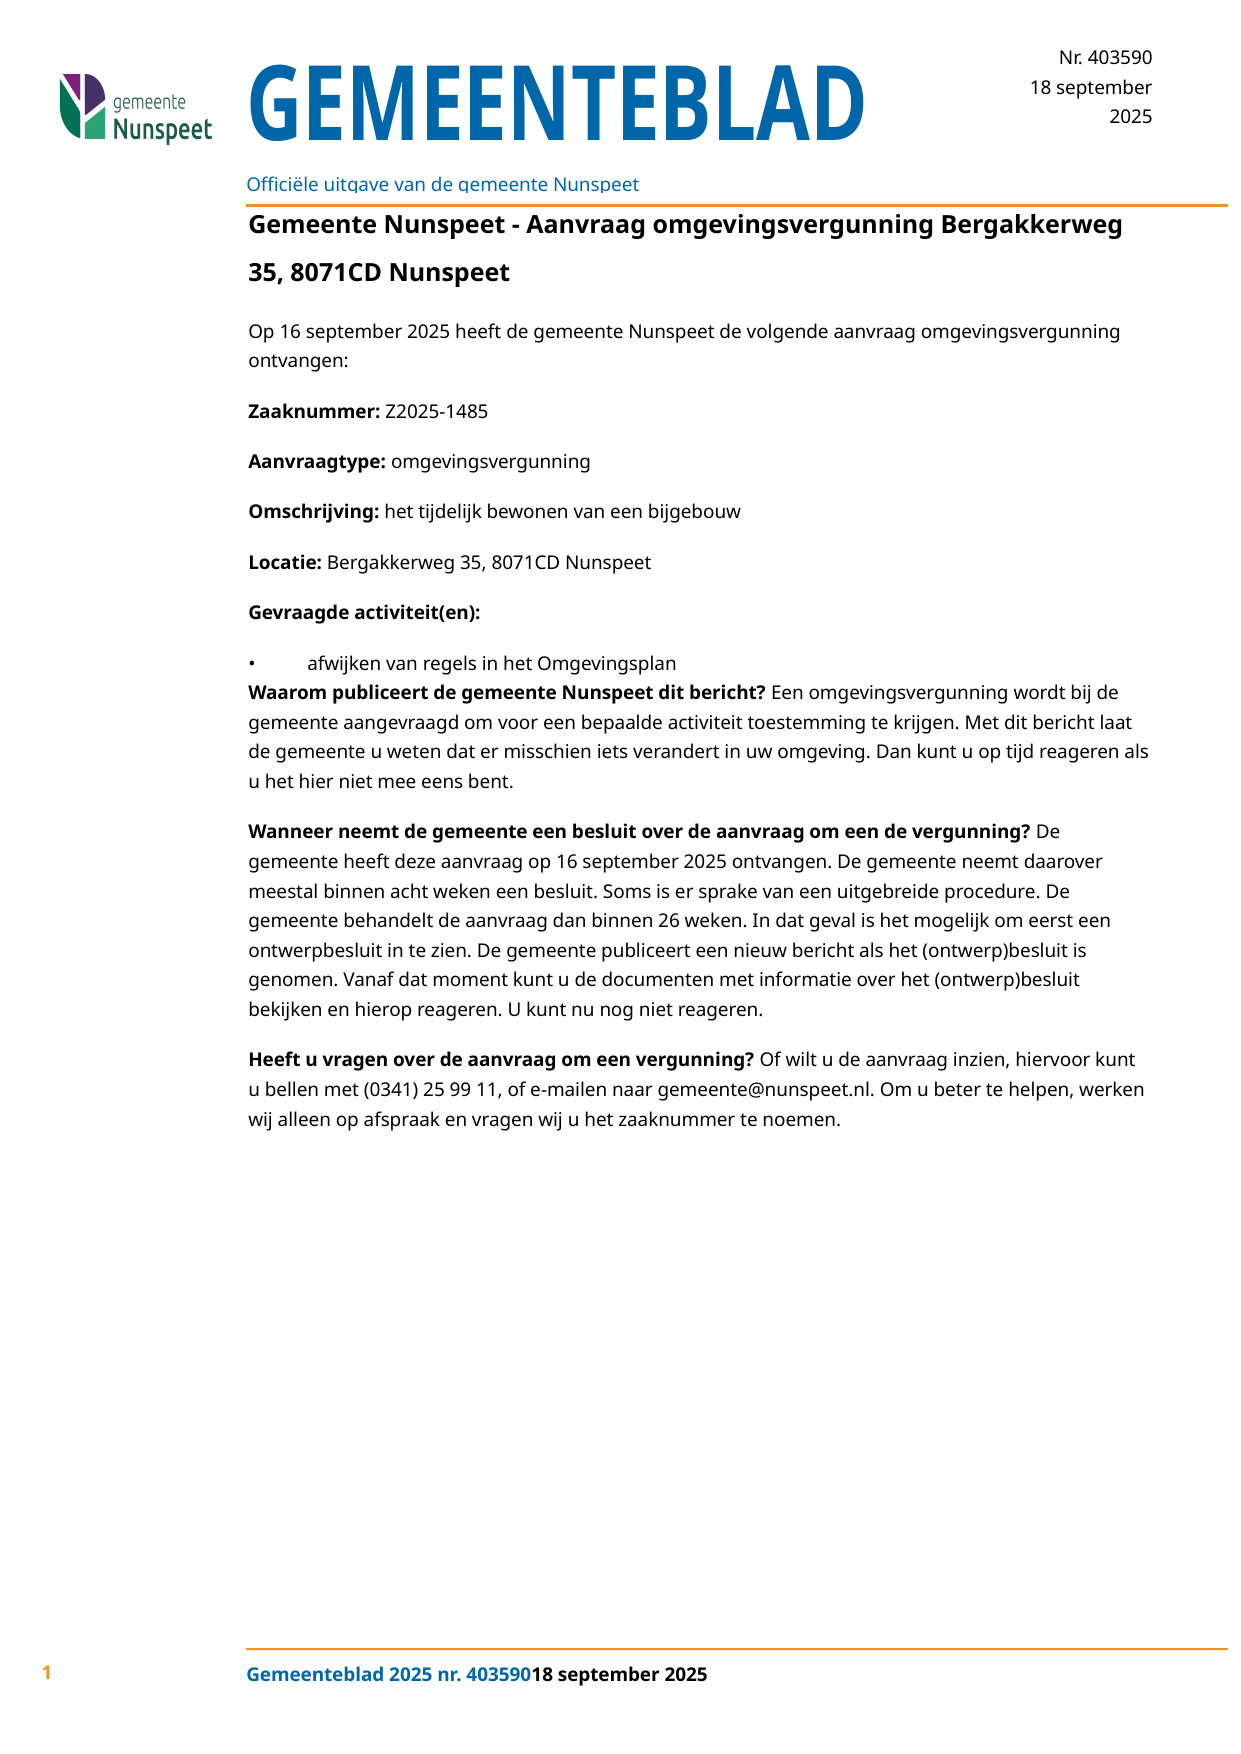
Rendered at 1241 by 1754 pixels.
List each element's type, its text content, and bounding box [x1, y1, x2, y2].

text Waarom publiceert de gemeente Nunspeet dit bericht? Een omgevingsvergunning wordt bij de gemeente aangevraagd om voor een bepaalde activiteit toestemming te krijgen. Met dit bericht laat de gemeente u weten dat er misschien iets verandert in uw omgeving. Dan kunt u op tijd reageren als u het hier niet mee eens bent. [248, 679, 1152, 794]
list afwijken van regels in het Omgevingsplan [248, 650, 1152, 676]
text Wanneer neemt de gemeente een besluit over de aanvraag om een de vergunning? De gemeente heeft deze aanvraag op 16 september 2025 ontvangen. De gemeente neemt daarover meestal binnen acht weken een besluit. Soms is er sprake van een uitgebreide procedure. De gemeente behandelt de aanvraag dan binnen 26 weken. In dat geval is het mogelijk om eerst een ontwerpbesluit in te zien. De gemeente publiceert een nieuw bericht als het (ontwerp)besluit is genomen. Vanaf dat moment kunt u de documenten met informatie over het (ontwerp)besluit bekijken en hierop reageren. U kunt nu nog niet reageren. [248, 819, 1152, 1022]
text Gevraagde activiteit(en): [248, 599, 1152, 625]
text Heeft u vragen over de aanvraag om een vergunning? Of wilt u de aanvraag inzien, hiervoor kunt u bellen met (0341) 25 99 11, of e-mailen naar gemeente@nunspeet.nl. Om u beter te helpen, werken wij alleen op afspraak en vragen wij u het zaaknummer te noemen. [248, 1047, 1152, 1132]
text Op 16 september 2025 heeft de gemeente Nunspeet de volgende aanvraag omgevingsvergunning ontvangen: [248, 318, 1152, 373]
picture [41, 47, 231, 172]
text Omschrijving: het tijdelijk bewonen van een bijgebouw [248, 499, 1152, 524]
text Gemeente Nunspeet - Aanvraag omgevingsvergunning Bergakkerweg 35, 8071CD Nunspeet [248, 207, 1152, 288]
text Locatie: Bergakkerweg 35, 8071CD Nunspeet [248, 549, 1152, 575]
text Aanvraagtype: omgevingsvergunning [248, 448, 1152, 474]
text Zaaknummer: Z2025-1485 [248, 398, 1152, 424]
